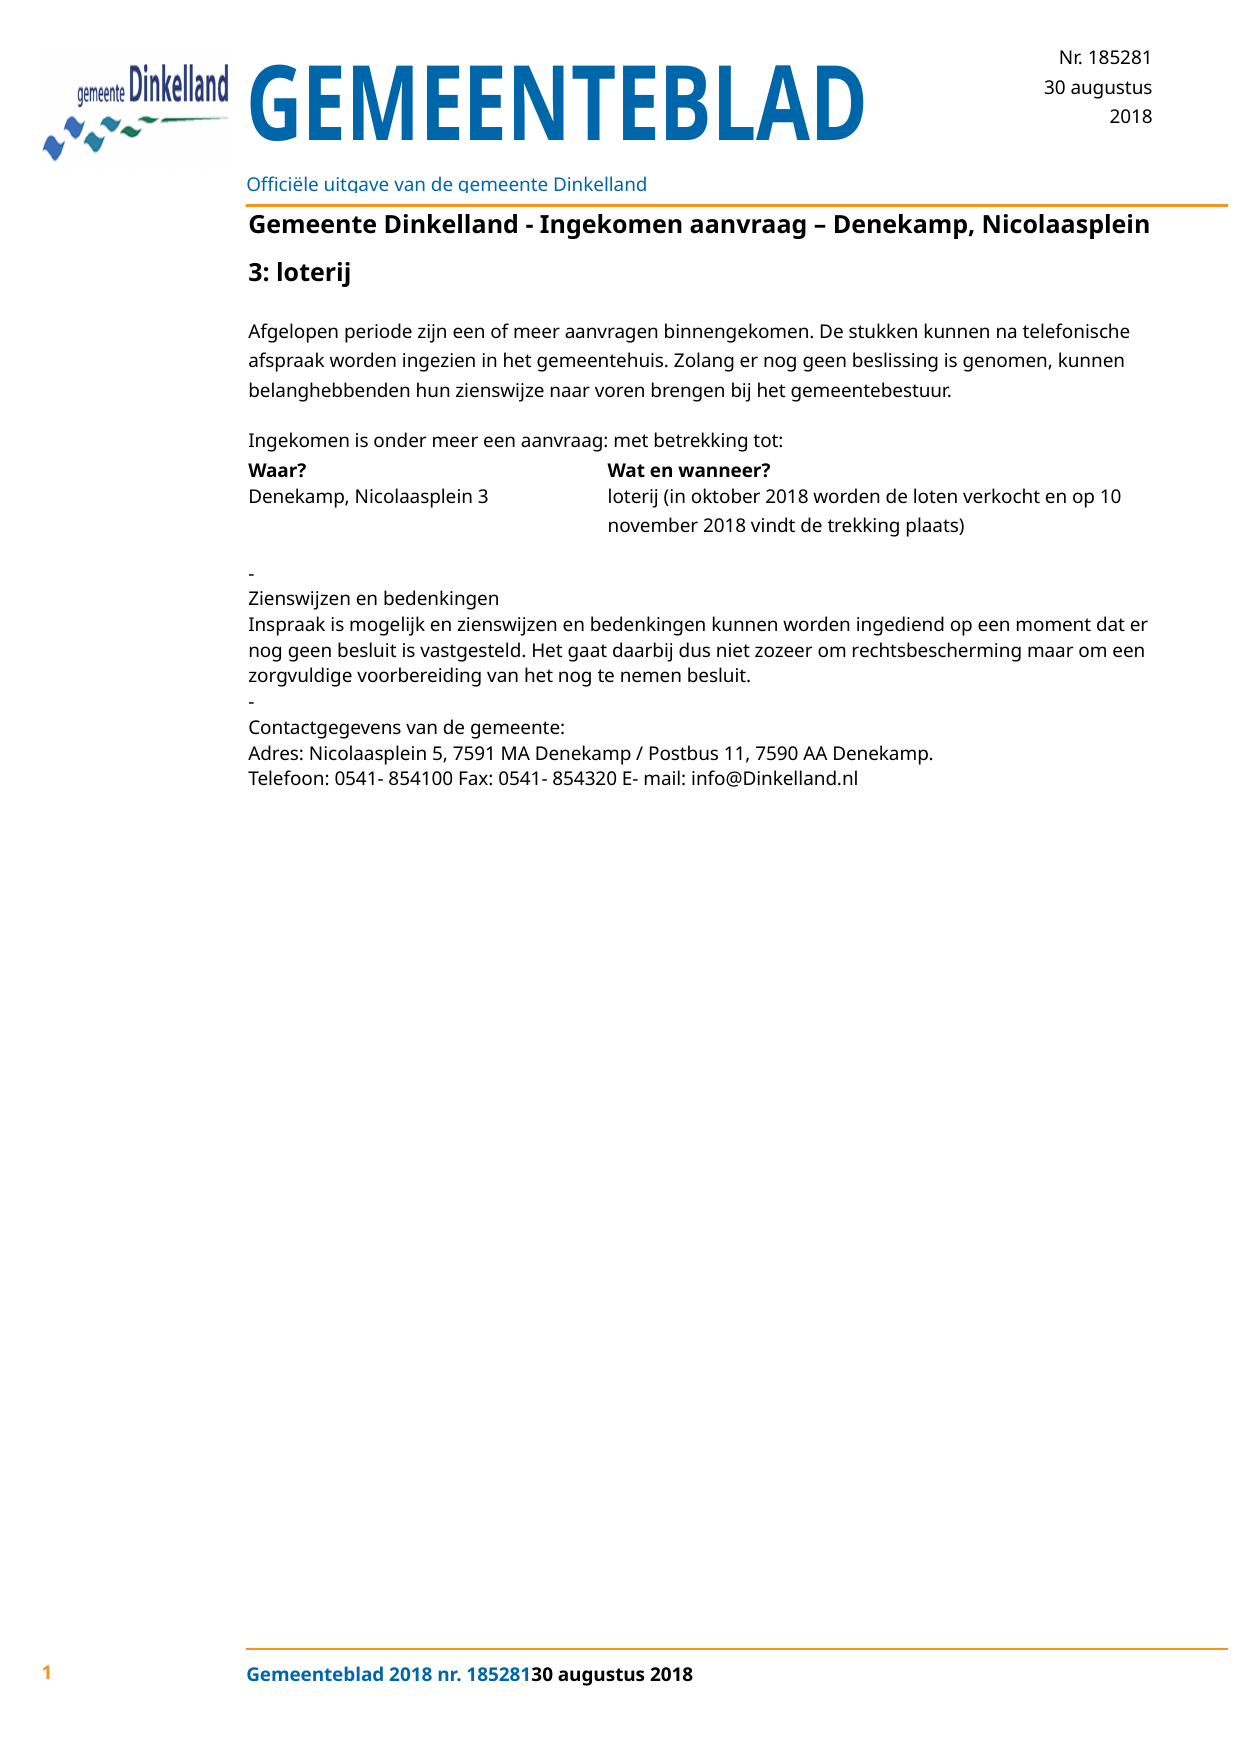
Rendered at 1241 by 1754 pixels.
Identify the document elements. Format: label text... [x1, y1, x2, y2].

picture [41, 47, 231, 172]
text Gemeente Dinkelland - Ingekomen aanvraag – Denekamp, Nicolaasplein 3: loterij [248, 207, 1152, 288]
table_cell Denekamp, Nicolaasplein 3 [248, 483, 607, 538]
table_cell loterij (in oktober 2018 worden de loten verkocht en op 10 november 2018 vindt de trekking plaats) [608, 483, 1152, 538]
text Inspraak is mogelijk en zienswijzen en bedenkingen kunnen worden ingediend op een moment dat er nog geen besluit is vastgesteld. Het gaat daarbij dus niet zozeer om rechtsbescherming maar om een zorgvuldige voorbereiding van het nog te nemen besluit. [248, 611, 1152, 688]
text - [248, 688, 1152, 714]
text Adres: Nicolaasplein 5, 7591 MA Denekamp / Postbus 11, 7590 AA Denekamp. [248, 740, 1152, 766]
table_header Wat en wanneer? [608, 457, 1152, 483]
table_header Waar? [248, 457, 607, 483]
text Telefoon: 0541- 854100 Fax: 0541- 854320 E- mail: info@Dinkelland.nl [248, 766, 1152, 791]
text Contactgegevens van de gemeente: [248, 714, 1152, 740]
text - [248, 560, 1152, 585]
text Zienswijzen en bedenkingen [248, 585, 1152, 611]
text Ingekomen is onder meer een aanvraag: met betrekking tot: [248, 427, 1152, 453]
text Afgelopen periode zijn een of meer aanvragen binnengekomen. De stukken kunnen na telefonische afspraak worden ingezien in het gemeentehuis. Zolang er nog geen beslissing is genomen, kunnen belanghebbenden hun zienswijze naar voren brengen bij het gemeentebestuur. [248, 318, 1152, 403]
